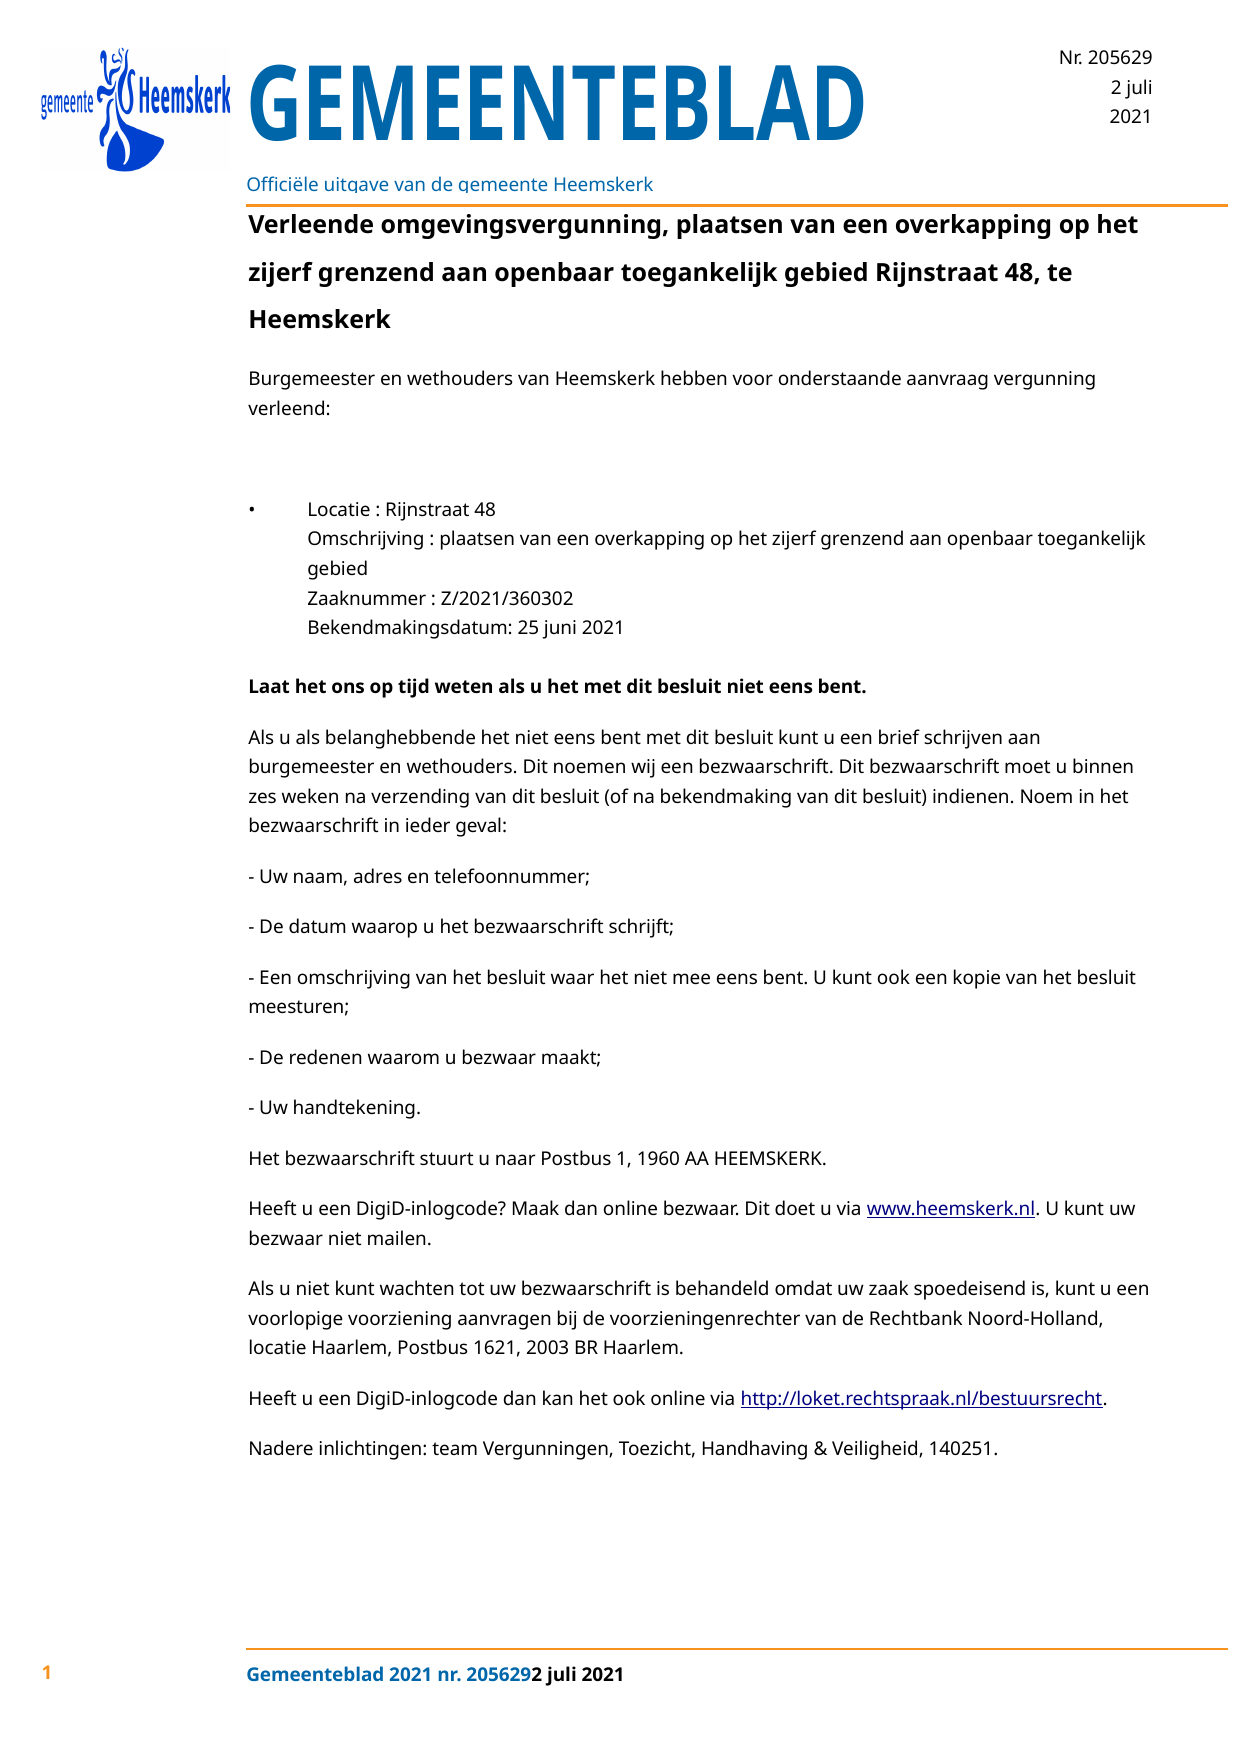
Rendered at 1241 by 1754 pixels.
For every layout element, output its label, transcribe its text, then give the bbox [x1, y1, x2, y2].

text - Uw handtekening. [248, 1094, 1152, 1120]
text - Een omschrijving van het besluit waar het niet mee eens bent. U kunt ook een kopie van het besluit meesturen; [248, 964, 1152, 1019]
list Locatie : Rijnstraat 48 [248, 496, 1152, 522]
text Nadere inlichtingen: team Vergunningen, Toezicht, Handhaving & Veiligheid, 140251. [248, 1435, 1152, 1461]
text - Uw naam, adres en telefoonnummer; [248, 863, 1152, 889]
text - De datum waarop u het bezwaarschrift schrijft; [248, 913, 1152, 939]
text Als u als belanghebbende het niet eens bent met dit besluit kunt u een brief schrijven aan burgemeester en wethouders. Dit noemen wij een bezwaarschrift. Dit bezwaarschrift moet u binnen zes weken na verzending van dit besluit (of na bekendmaking van dit besluit) indienen. Noem in het bezwaarschrift in ieder geval: [248, 724, 1152, 838]
list Zaaknummer : Z/2021/360302 [248, 585, 1152, 610]
text Het bezwaarschrift stuurt u naar Postbus 1, 1960 AA HEEMSKERK. [248, 1145, 1152, 1170]
list Bekendmakingsdatum: 25 juni 2021 [248, 614, 1152, 640]
picture [41, 47, 231, 172]
text Verleende omgevingsvergunning, plaatsen van een overkapping op het zijerf grenzend aan openbaar toegankelijk gebied Rijnstraat 48, te Heemskerk [248, 207, 1152, 336]
text Heeft u een DigiD-inlogcode? Maak dan online bezwaar. Dit doet u via www.heemskerk.nl. U kunt uw bezwaar niet mailen. [248, 1195, 1152, 1250]
text Heeft u een DigiD-inlogcode dan kan het ook online via http://loket.rechtspraak.nl/bestuursrecht. [248, 1385, 1152, 1410]
text Laat het ons op tijd weten als u het met dit besluit niet eens bent. [248, 673, 1152, 699]
list Omschrijving : plaatsen van een overkapping op het zijerf grenzend aan openbaar toegankelijk gebied [248, 526, 1152, 581]
text - De redenen waarom u bezwaar maakt; [248, 1044, 1152, 1069]
text Burgemeester en wethouders van Heemskerk hebben voor onderstaande aanvraag vergunning verleend: [248, 366, 1152, 421]
text Als u niet kunt wachten tot uw bezwaarschrift is behandeld omdat uw zaak spoedeisend is, kunt u een voorlopige voorziening aanvragen bij de voorzieningenrechter van de Rechtbank Noord-Holland, locatie Haarlem, Postbus 1621, 2003 BR Haarlem. [248, 1275, 1152, 1360]
